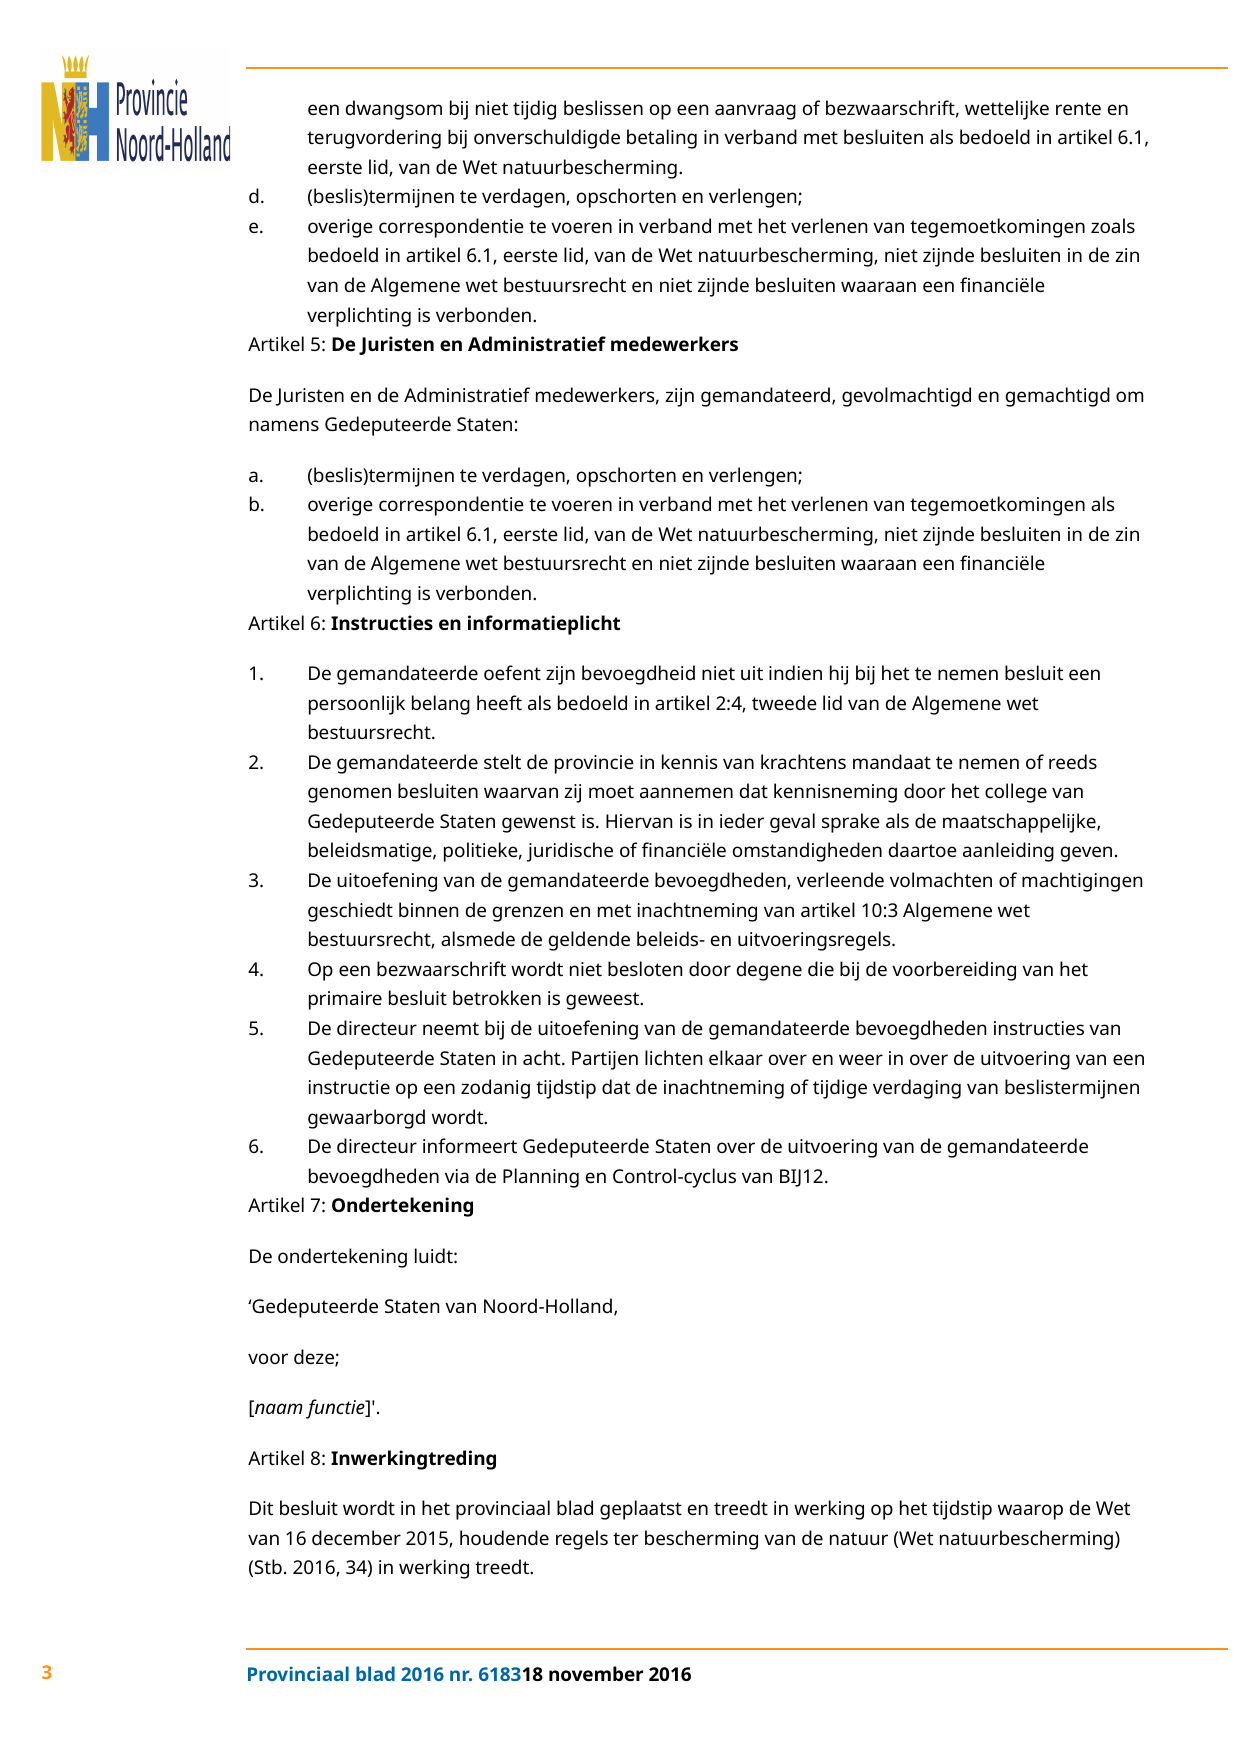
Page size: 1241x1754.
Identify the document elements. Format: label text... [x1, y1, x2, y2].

text De Juristen en de Administratief medewerkers, zijn gemandateerd, gevolmachtigd en gemachtigd om namens Gedeputeerde Staten: [248, 382, 1152, 437]
text ‘Gedeputeerde Staten van Noord-Holland, [248, 1293, 1152, 1319]
text Artikel 6: Instructies en informatieplicht [248, 610, 1152, 636]
text Artikel 5: De Juristen en Administratief medewerkers [248, 331, 1152, 357]
list (beslis)termijnen te verdagen, opschorten en verlengen; [248, 462, 1152, 488]
text De ondertekening luidt: [248, 1243, 1152, 1269]
list De uitoefening van de gemandateerde bevoegdheden, verleende volmachten of machtigingen geschiedt binnen de grenzen en met inachtneming van artikel 10:3 Algemene wet bestuursrecht, alsmede de geldende beleids- en uitvoeringsregels. [248, 867, 1152, 952]
picture [41, 47, 231, 172]
list overige correspondentie te voeren in verband met het verlenen van tegemoetkomingen zoals bedoeld in artikel 6.1, eerste lid, van de Wet natuurbescherming, niet zijnde besluiten in de zin van de Algemene wet bestuursrecht en niet zijnde besluiten waaraan een financiële verplichting is verbonden. [248, 213, 1152, 328]
text voor deze; [248, 1344, 1152, 1370]
list De directeur informeert Gedeputeerde Staten over de uitvoering van de gemandateerde bevoegdheden via de Planning en Control-cyclus van BIJ12. [248, 1133, 1152, 1189]
list (beslis)termijnen te verdagen, opschorten en verlengen; [248, 183, 1152, 209]
text [naam functie]'. [248, 1394, 1152, 1420]
text Artikel 8: Inwerkingtreding [248, 1445, 1152, 1471]
list De gemandateerde stelt de provincie in kennis van krachtens mandaat te nemen of reeds genomen besluiten waarvan zij moet aannemen dat kennisneming door het college van Gedeputeerde Staten gewenst is. Hiervan is in ieder geval sprake als de maatschappelijke, beleidsmatige, politieke, juridische of financiële omstandigheden daartoe aanleiding geven. [248, 749, 1152, 863]
list een dwangsom bij niet tijdig beslissen op een aanvraag of bezwaarschrift, wettelijke rente en terugvordering bij onverschuldigde betaling in verband met besluiten als bedoeld in artikel 6.1, eerste lid, van de Wet natuurbescherming. [248, 95, 1152, 180]
list overige correspondentie te voeren in verband met het verlenen van tegemoetkomingen als bedoeld in artikel 6.1, eerste lid, van de Wet natuurbescherming, niet zijnde besluiten in de zin van de Algemene wet bestuursrecht en niet zijnde besluiten waaraan een financiële verplichting is verbonden. [248, 491, 1152, 606]
text Dit besluit wordt in het provinciaal blad geplaatst en treedt in werking op het tijdstip waarop de Wet van 16 december 2015, houdende regels ter bescherming van de natuur (Wet natuurbescherming) (Stb. 2016, 34) in werking treedt. [248, 1495, 1152, 1580]
list De directeur neemt bij de uitoefening van de gemandateerde bevoegdheden instructies van Gedeputeerde Staten in acht. Partijen lichten elkaar over en weer in over de uitvoering van een instructie op een zodanig tijdstip dat de inachtneming of tijdige verdaging van beslistermijnen gewaarborgd wordt. [248, 1015, 1152, 1130]
list De gemandateerde oefent zijn bevoegdheid niet uit indien hij bij het te nemen besluit een persoonlijk belang heeft als bedoeld in artikel 2:4, tweede lid van de Algemene wet bestuursrecht. [248, 660, 1152, 745]
list Op een bezwaarschrift wordt niet besloten door degene die bij de voorbereiding van het primaire besluit betrokken is geweest. [248, 956, 1152, 1011]
text Artikel 7: Ondertekening [248, 1193, 1152, 1218]
